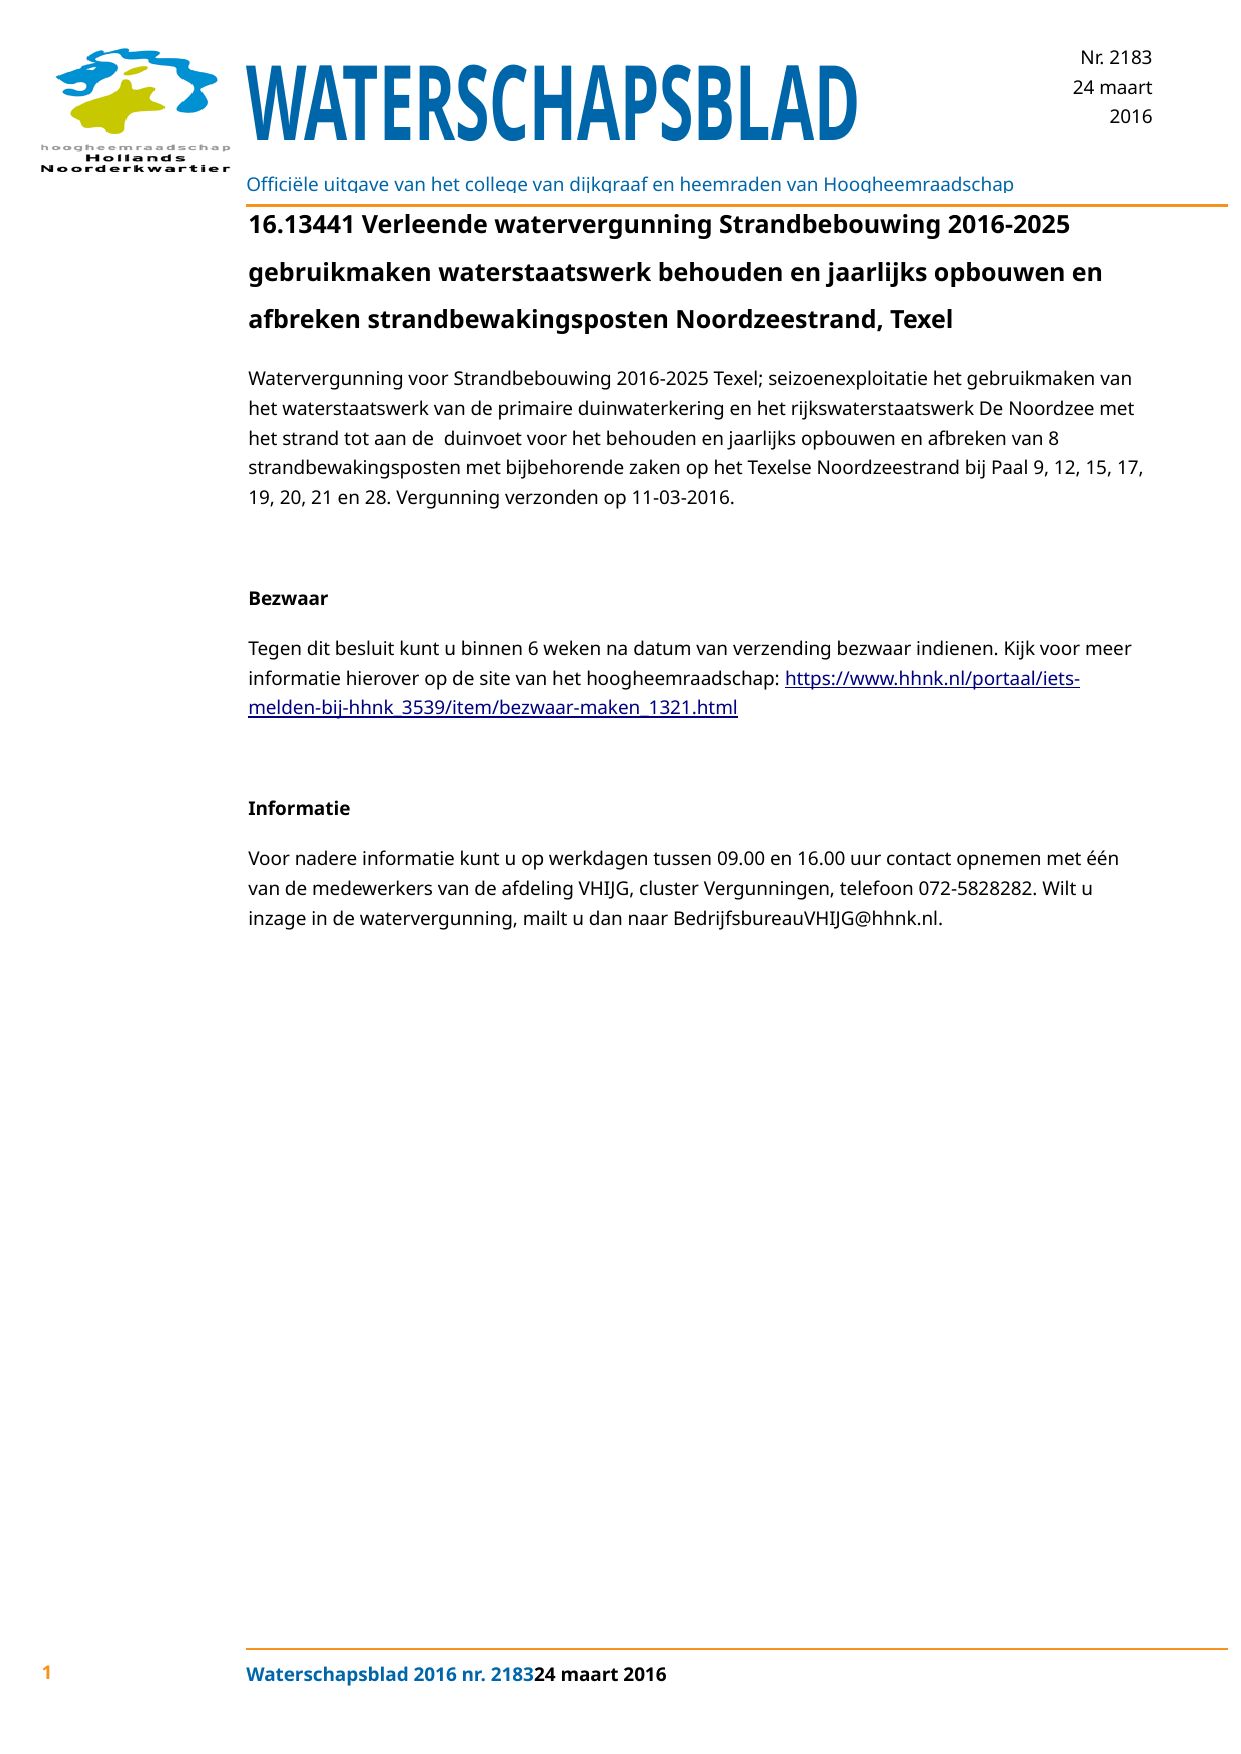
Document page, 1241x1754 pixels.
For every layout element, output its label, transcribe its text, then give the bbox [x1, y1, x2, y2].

text 16.13441 Verleende watervergunning Strandbebouwing 2016-2025 gebruikmaken waterstaatswerk behouden en jaarlijks opbouwen en afbreken strandbewakingsposten Noordzeestrand, Texel [248, 207, 1152, 336]
text Tegen dit besluit kunt u binnen 6 weken na datum van verzending bezwaar indienen. Kijk voor meer informatie hierover op de site van het hoogheemraadschap: https://www.hhnk.nl/portaal/iets-melden-bij-hhnk_3539/item/bezwaar-maken_1321.html [248, 635, 1152, 720]
text Informatie [248, 795, 1152, 821]
text Bezwaar [248, 585, 1152, 610]
picture [41, 47, 231, 172]
text Voor nadere informatie kunt u op werkdagen tussen 09.00 en 16.00 uur contact opnemen met één van de medewerkers van de afdeling VHIJG, cluster Vergunningen, telefoon 072-5828282. Wilt u inzage in de watervergunning, mailt u dan naar BedrijfsbureauVHIJG@hhnk.nl. [248, 846, 1152, 930]
text Watervergunning voor Strandbebouwing 2016-2025 Texel; seizoenexploitatie het gebruikmaken van het waterstaatswerk van de primaire duinwaterkering en het rijkswaterstaatswerk De Noordzee met het strand tot aan de duinvoet voor het behouden en jaarlijks opbouwen en afbreken van 8 strandbewakingsposten met bijbehorende zaken op het Texelse Noordzeestrand bij Paal 9, 12, 15, 17, 19, 20, 21 en 28. Vergunning verzonden op 11-03-2016. [248, 366, 1152, 509]
